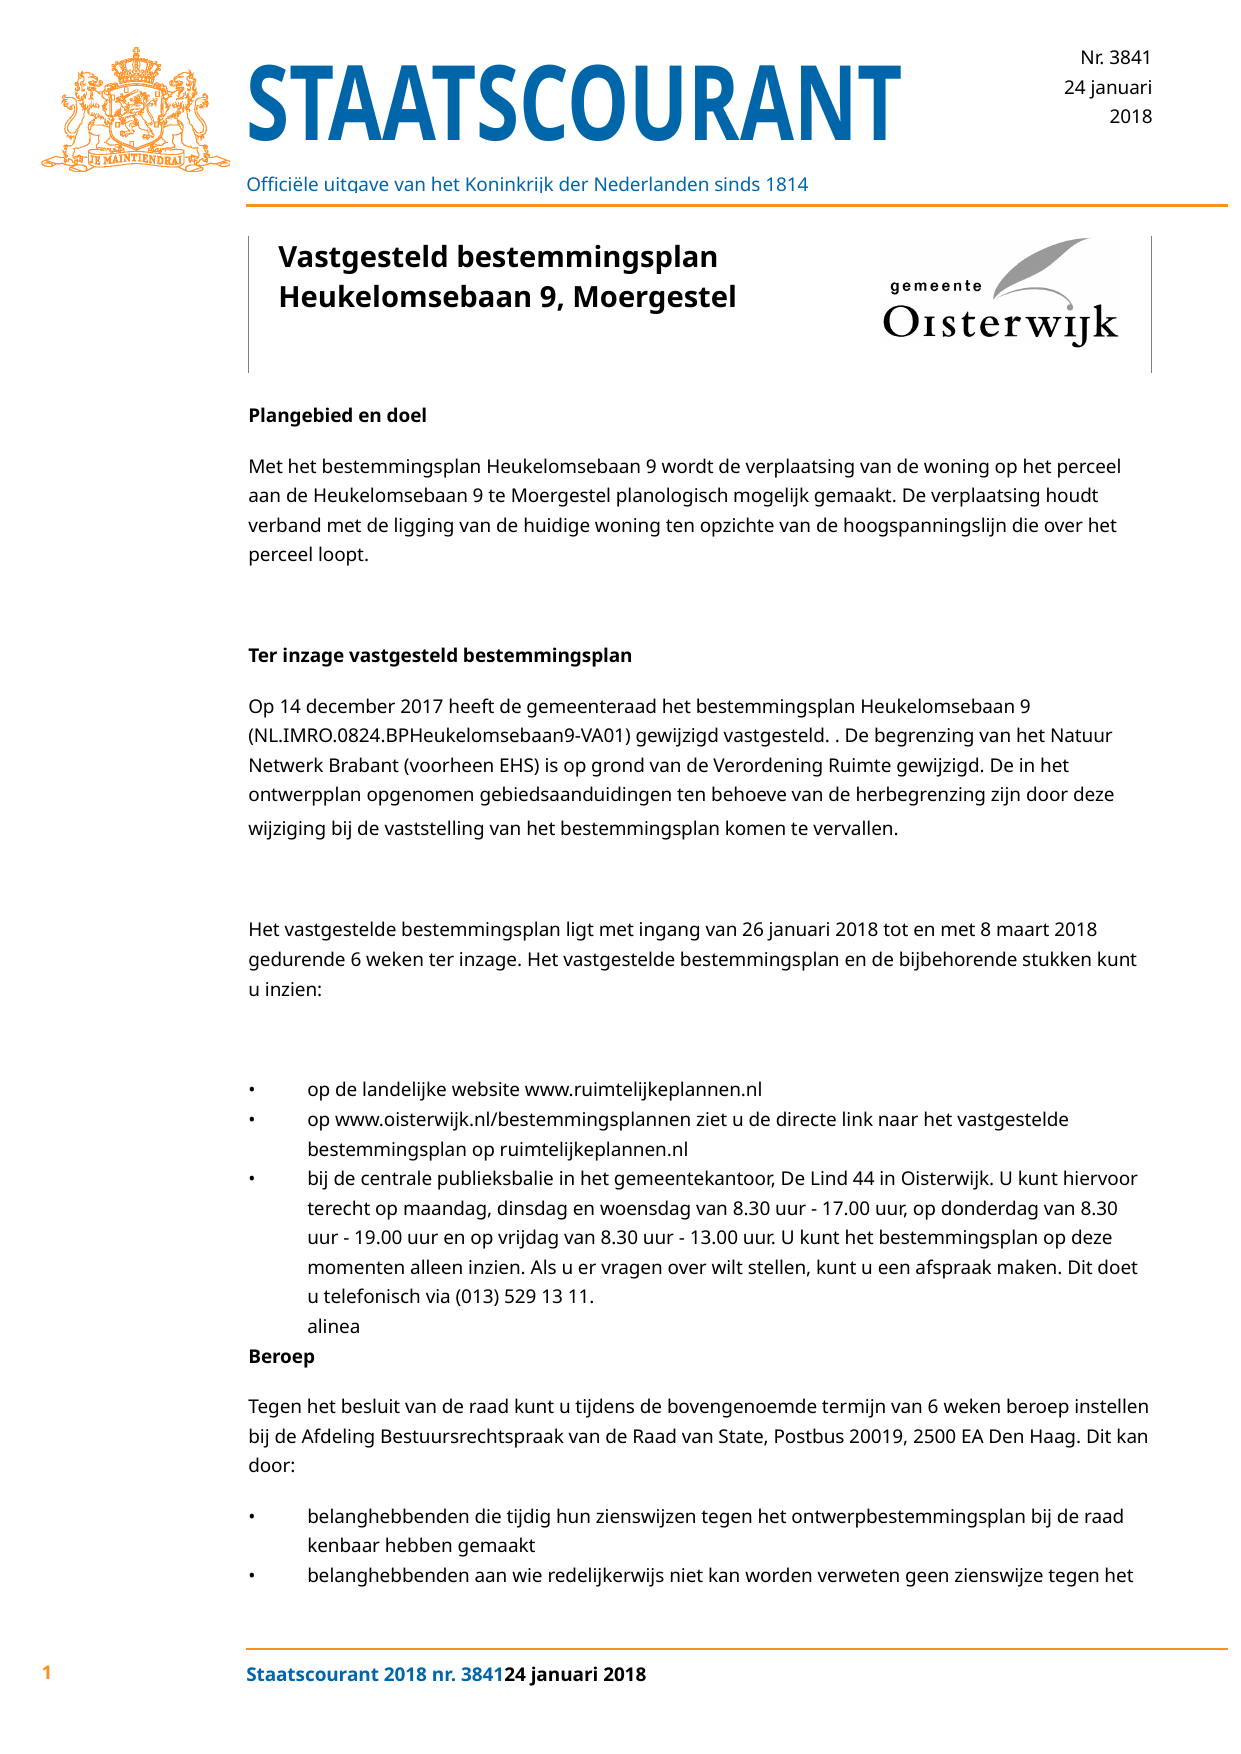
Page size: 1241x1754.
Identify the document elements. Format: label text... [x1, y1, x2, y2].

text Op 14 december 2017 heeft de gemeenteraad het bestemmingsplan Heukelomsebaan 9 (NL.IMRO.0824.BPHeukelomsebaan9-VA01) gewijzigd vastgesteld. . De begrenzing van het Natuur Netwerk Brabant (voorheen EHS) is op grond van de Verordening Ruimte gewijzigd. De in het ontwerpplan opgenomen gebiedsaanduidingen ten behoeve van de herbegrenzing zijn door deze wijziging bij de vaststelling van het bestemmingsplan komen te vervallen. [248, 693, 1152, 841]
table_header Vastgesteld bestemmingsplan Heukelomsebaan 9, Moergestel [249, 236, 850, 373]
text Met het bestemmingsplan Heukelomsebaan 9 wordt de verplaatsing van de woning op het perceel aan de Heukelomsebaan 9 te Moergestel planologisch mogelijk gemaakt. De verplaatsing houdt verband met de ligging van de huidige woning ten opzichte van de hoogspanningslijn die over het perceel loopt. [248, 453, 1152, 567]
list op www.oisterwijk.nl/bestemmingsplannen ziet u de directe link naar het vastgestelde bestemmingsplan op ruimtelijkeplannen.nl [248, 1106, 1152, 1161]
table_header [850, 236, 1151, 373]
list bij de centrale publieksbalie in het gemeentekantoor, De Lind 44 in Oisterwijk. U kunt hiervoor terecht op maandag, dinsdag en woensdag van 8.30 uur - 17.00 uur, op donderdag van 8.30 uur - 19.00 uur en op vrijdag van 8.30 uur - 13.00 uur. U kunt het bestemmingsplan op deze momenten alleen inzien. Als u er vragen over wilt stellen, kunt u een afspraak maken. Dit doet u telefonisch via (013) 529 13 11. [248, 1165, 1152, 1309]
picture [41, 47, 231, 172]
text Tegen het besluit van de raad kunt u tijdens de bovengenoemde termijn van 6 weken beroep instellen bij de Afdeling Bestuursrechtspraak van de Raad van State, Postbus 20019, 2500 EA Den Haag. Dit kan door: [248, 1393, 1152, 1478]
list op de landelijke website www.ruimtelijkeplannen.nl [248, 1077, 1152, 1102]
list belanghebbenden die tijdig hun zienswijzen tegen het ontwerpbestemmingsplan bij de raad kenbaar hebben gemaakt [248, 1503, 1152, 1558]
list belanghebbenden aan wie redelijkerwijs niet kan worden verweten geen zienswijze tegen het [248, 1562, 1152, 1588]
text Plangebied en doel [248, 402, 1152, 428]
list alinea­ [248, 1313, 1152, 1339]
text Het vastgestelde bestemmingsplan ligt met ingang van 26 januari 2018 tot en met 8 maart 2018 gedurende 6 weken ter inzage. Het vastgestelde bestemmingsplan en de bijbehorende stukken kunt u inzien: [248, 917, 1152, 1001]
text Ter inzage vastgesteld bestemmingsplan [248, 642, 1152, 668]
picture [882, 236, 1119, 348]
text Beroep [248, 1343, 1152, 1368]
